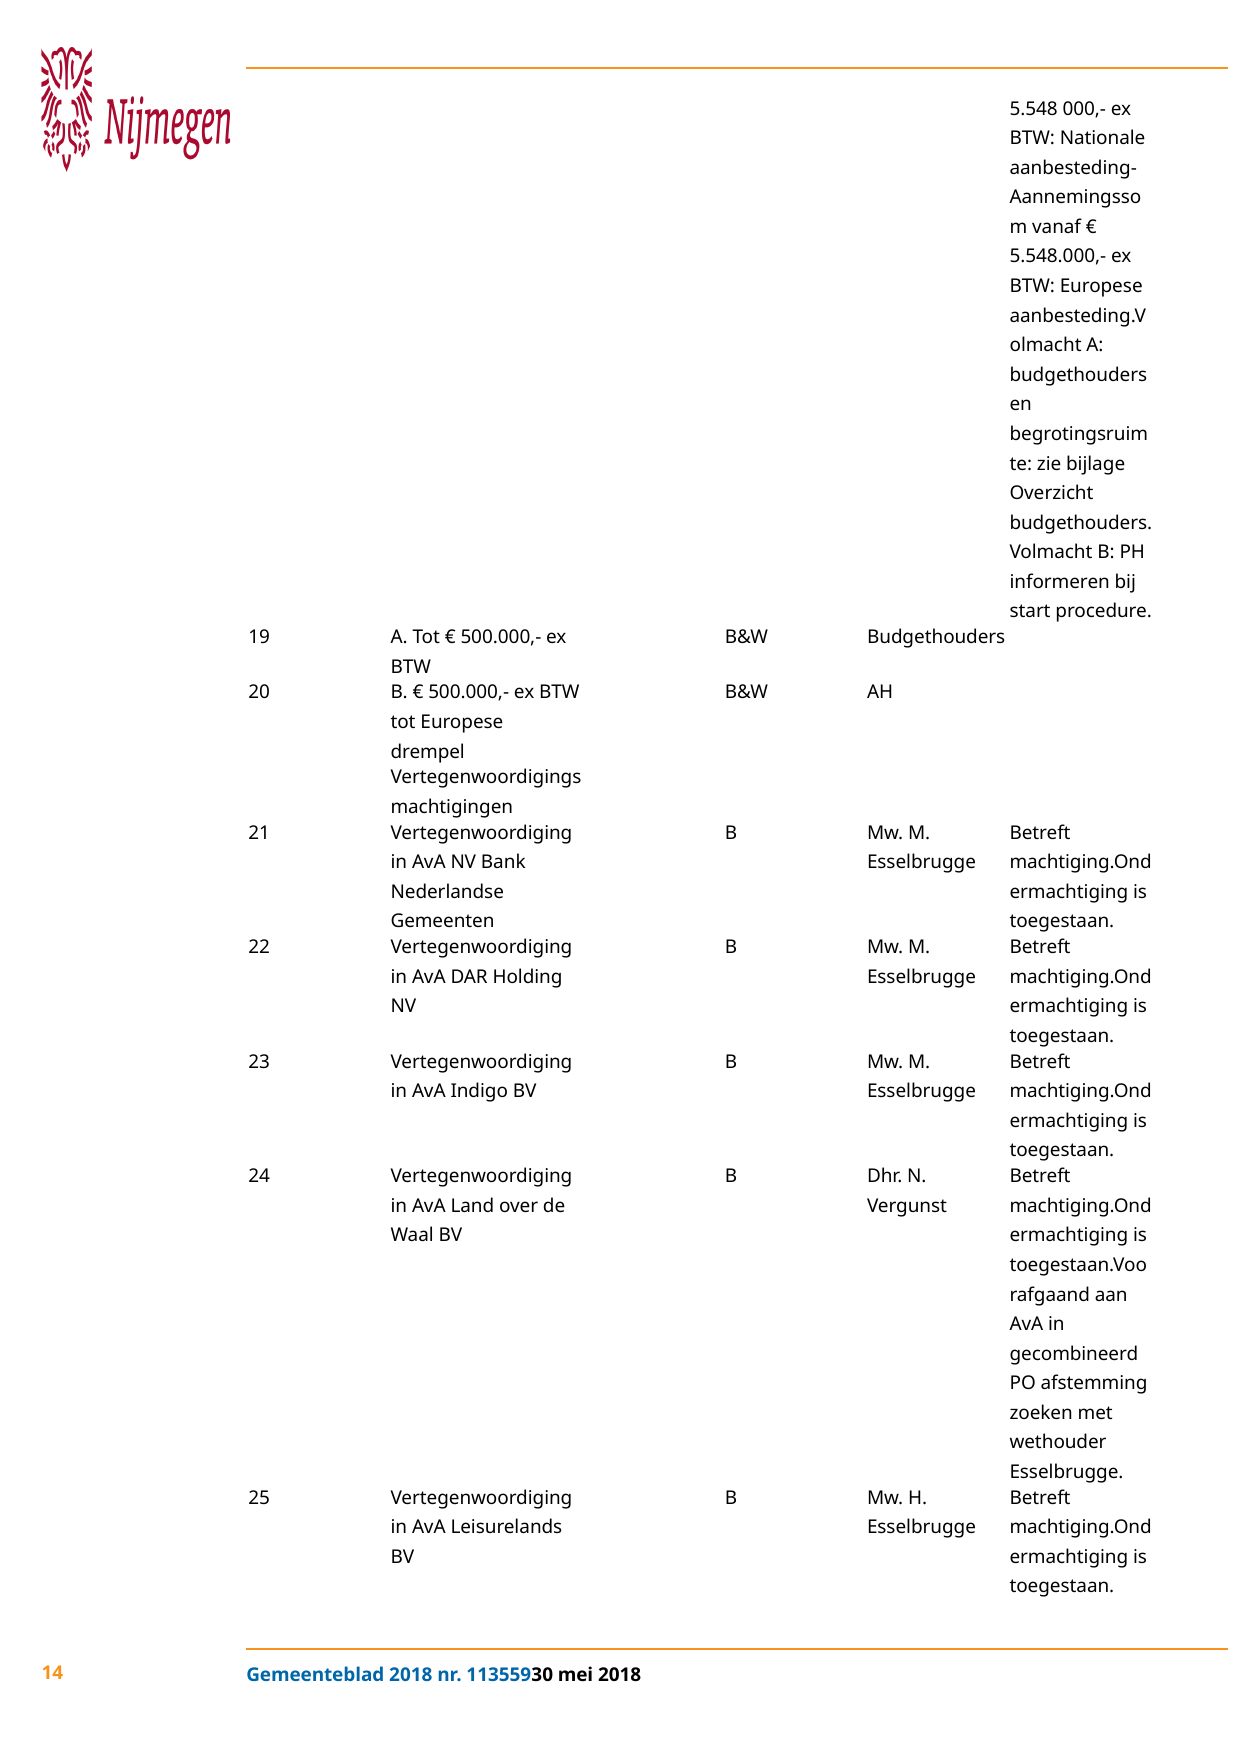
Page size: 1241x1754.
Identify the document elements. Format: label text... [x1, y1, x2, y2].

table_cell [582, 1484, 724, 1598]
table_cell B [725, 1163, 867, 1484]
table_cell [248, 95, 390, 623]
table_cell 23 [248, 1048, 390, 1162]
table_cell Mw. H. Esselbrugge [867, 1484, 1009, 1598]
table_cell A. Tot € 500.000,- ex BTW [390, 624, 582, 679]
table_cell [390, 95, 582, 623]
table_cell B&W [725, 624, 867, 679]
table_cell Mw. M. Esselbrugge [867, 1048, 1009, 1162]
table_cell Vertegenwoordigingsmachtigingen [390, 764, 582, 819]
table_cell [582, 819, 724, 933]
table_cell 20 [248, 679, 390, 764]
table_cell Vertegenwoordiging in AvA DAR Holding NV [390, 934, 582, 1048]
table_cell Budgethouders [867, 624, 1009, 679]
table_cell 5.548 000,- ex BTW: Nationale aanbesteding- Aannemingssom vanaf € 5.548.000,- ex BTW: Europese aanbesteding.Volmacht A: budgethouders en begrotingsruimte: zie bijlage Overzicht budgethouders.Volmacht B: PH informeren bij start procedure. [1009, 95, 1152, 623]
table_cell [582, 624, 724, 679]
table_cell [582, 934, 724, 1048]
table_cell 19 [248, 624, 390, 679]
table_cell B [725, 1048, 867, 1162]
table_cell [1009, 624, 1152, 679]
table_cell Dhr. N. Vergunst [867, 1163, 1009, 1484]
table_cell B&W [725, 679, 867, 764]
table_cell B [725, 1484, 867, 1598]
table_cell Betreft machtiging.Ondermachtiging is toegestaan.Voorafgaand aan AvA in gecombineerd PO afstemming zoeken met wethouder Esselbrugge. [1009, 1163, 1152, 1484]
table_cell Vertegenwoordiging in AvA Land over de Waal BV [390, 1163, 582, 1484]
table_cell [582, 679, 724, 764]
table_cell B. € 500.000,- ex BTW tot Europese drempel [390, 679, 582, 764]
table_cell Betreft machtiging.Ondermachtiging is toegestaan. [1009, 1048, 1152, 1162]
table_cell [725, 764, 867, 819]
table_cell [582, 764, 724, 819]
table_cell 24 [248, 1163, 390, 1484]
table_cell AH [867, 679, 1009, 764]
table_cell [582, 1048, 724, 1162]
table_cell [248, 764, 390, 819]
table_cell [1009, 764, 1152, 819]
table_cell [725, 95, 867, 623]
table_cell [867, 95, 1009, 623]
table_cell B [725, 934, 867, 1048]
table_cell [1009, 679, 1152, 764]
table_cell Betreft machtiging.Ondermachtiging is toegestaan. [1009, 819, 1152, 933]
table_cell 25 [248, 1484, 390, 1598]
table_cell Betreft machtiging.Ondermachtiging is toegestaan. [1009, 934, 1152, 1048]
table_cell [867, 764, 1009, 819]
table_cell Vertegenwoordiging in AvA Leisurelands BV [390, 1484, 582, 1598]
table_cell 21 [248, 819, 390, 933]
table_cell 22 [248, 934, 390, 1048]
table_cell Vertegenwoordiging in AvA NV Bank Nederlandse Gemeenten [390, 819, 582, 933]
picture [41, 47, 231, 172]
table_cell B [725, 819, 867, 933]
table_cell [582, 1163, 724, 1484]
table_cell Vertegenwoordiging in AvA Indigo BV [390, 1048, 582, 1162]
table_cell Mw. M. Esselbrugge [867, 934, 1009, 1048]
table_cell [582, 95, 724, 623]
table_cell Betreft machtiging.Ondermachtiging is toegestaan. [1009, 1484, 1152, 1598]
table_cell Mw. M. Esselbrugge [867, 819, 1009, 933]
